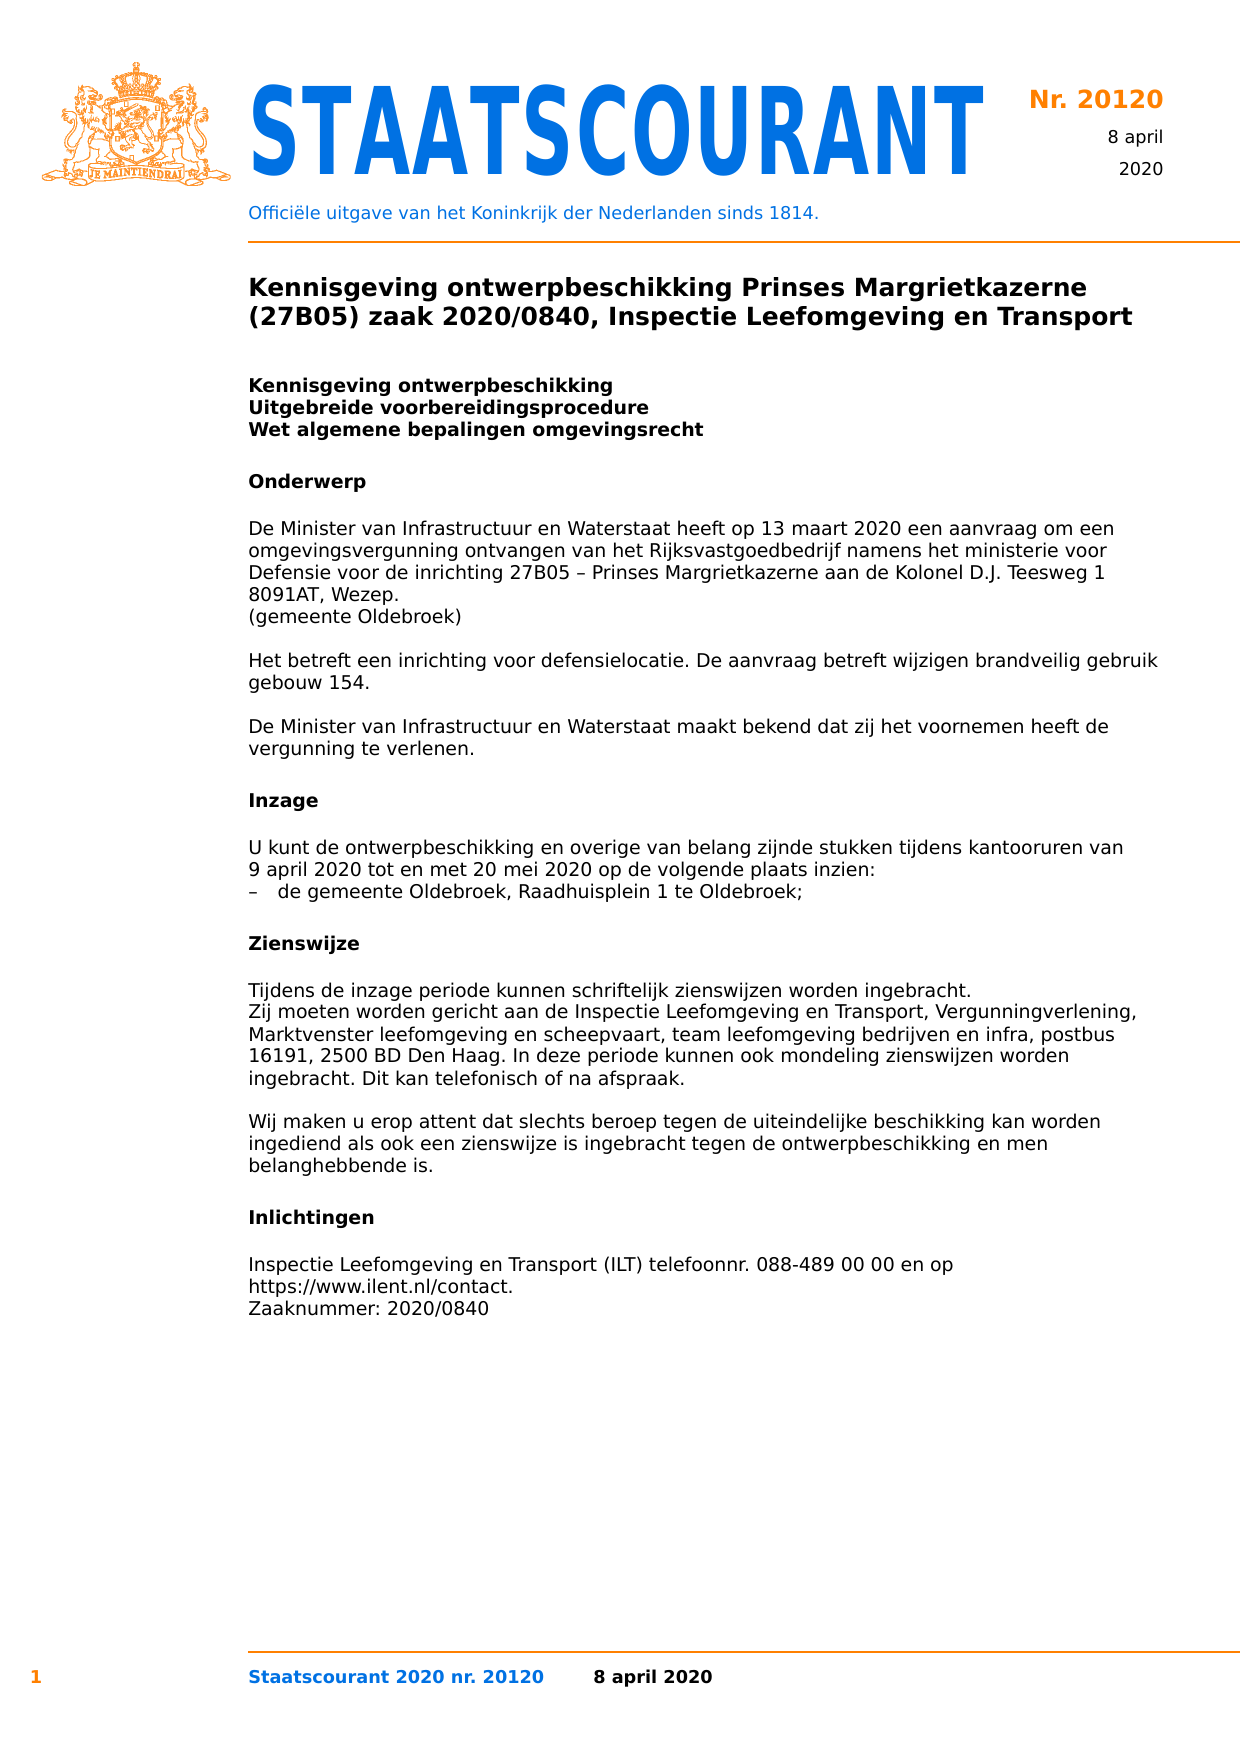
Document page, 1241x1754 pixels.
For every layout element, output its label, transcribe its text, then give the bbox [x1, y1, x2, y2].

subtitle Inlichtingen [248, 1207, 1163, 1229]
text Wet algemene bepalingen omgevingsrecht [248, 419, 1163, 441]
table_cell 8 april [998, 121, 1240, 153]
text Uitgebreide voorbereidingsprocedure [248, 397, 1163, 419]
text De Minister van Infrastructuur en Waterstaat heeft op 13 maart 2020 een aanvraag om een omgevingsvergunning ontvangen van het Rijksvastgoedbedrijf namens het ministerie voor Defensie voor de inrichting 27B05 – Prinses Margrietkazerne aan de Kolonel D.J. Teesweg 1 8091AT, Wezep. [248, 518, 1163, 606]
table_cell 2020 [998, 153, 1240, 203]
text Tijdens de inzage periode kunnen schriftelijk zienswijzen worden ingebracht. [248, 979, 1163, 1001]
subtitle Kennisgeving ontwerpbeschikking Prinses Margrietkazerne (27B05) zaak 2020/0840, Inspectie Leefomgeving en Transport [248, 273, 1163, 331]
text Kennisgeving ontwerpbeschikking [248, 375, 1163, 397]
text Inspectie Leefomgeving en Transport (ILT) telefoonnr. 088-489 00 00 en op https://www.ilent.nl/contact. [248, 1254, 1163, 1298]
text – de gemeente Oldebroek, Raadhuisplein 1 te Oldebroek; [248, 881, 1163, 902]
text (gemeente Oldebroek) [248, 606, 1163, 628]
text Zij moeten worden gericht aan de Inspectie Leefomgeving en Transport, Vergunningverlening, Marktvenster leefomgeving en scheepvaart, team leefomgeving bedrijven en infra, postbus 16191, 2500 BD Den Haag. In deze periode kunnen ook mondeling zienswijzen worden ingebracht. Dit kan telefonisch of na afspraak. [248, 1001, 1163, 1089]
text Het betreft een inrichting voor defensielocatie. De aanvraag betreft wijzigen brandveilig gebruik gebouw 154. [248, 650, 1163, 694]
text De Minister van Infrastructuur en Waterstaat maakt bekend dat zij het voornemen heeft de vergunning te verlenen. [248, 716, 1163, 759]
table_header Nr. 20120 [998, 62, 1240, 121]
table_header STAATSCOURANT [248, 62, 998, 203]
subtitle Zienswijze [248, 932, 1163, 954]
table_header [25, 62, 248, 241]
subtitle Onderwerp [248, 471, 1163, 493]
table_cell Officiële uitgave van het Koninkrijk der Nederlanden sinds 1814. [248, 203, 1240, 241]
picture [41, 62, 231, 186]
text U kunt de ontwerpbeschikking en overige van belang zijnde stukken tijdens kantooruren van 9 april 2020 tot en met 20 mei 2020 op de volgende plaats inzien: [248, 837, 1163, 881]
subtitle Inzage [248, 789, 1163, 812]
text Zaaknummer: 2020/0840 [248, 1298, 1163, 1320]
text Wij maken u erop attent dat slechts beroep tegen de uiteindelijke beschikking kan worden ingediend als ook een zienswijze is ingebracht tegen de ontwerpbeschikking en men belanghebbende is. [248, 1111, 1163, 1177]
